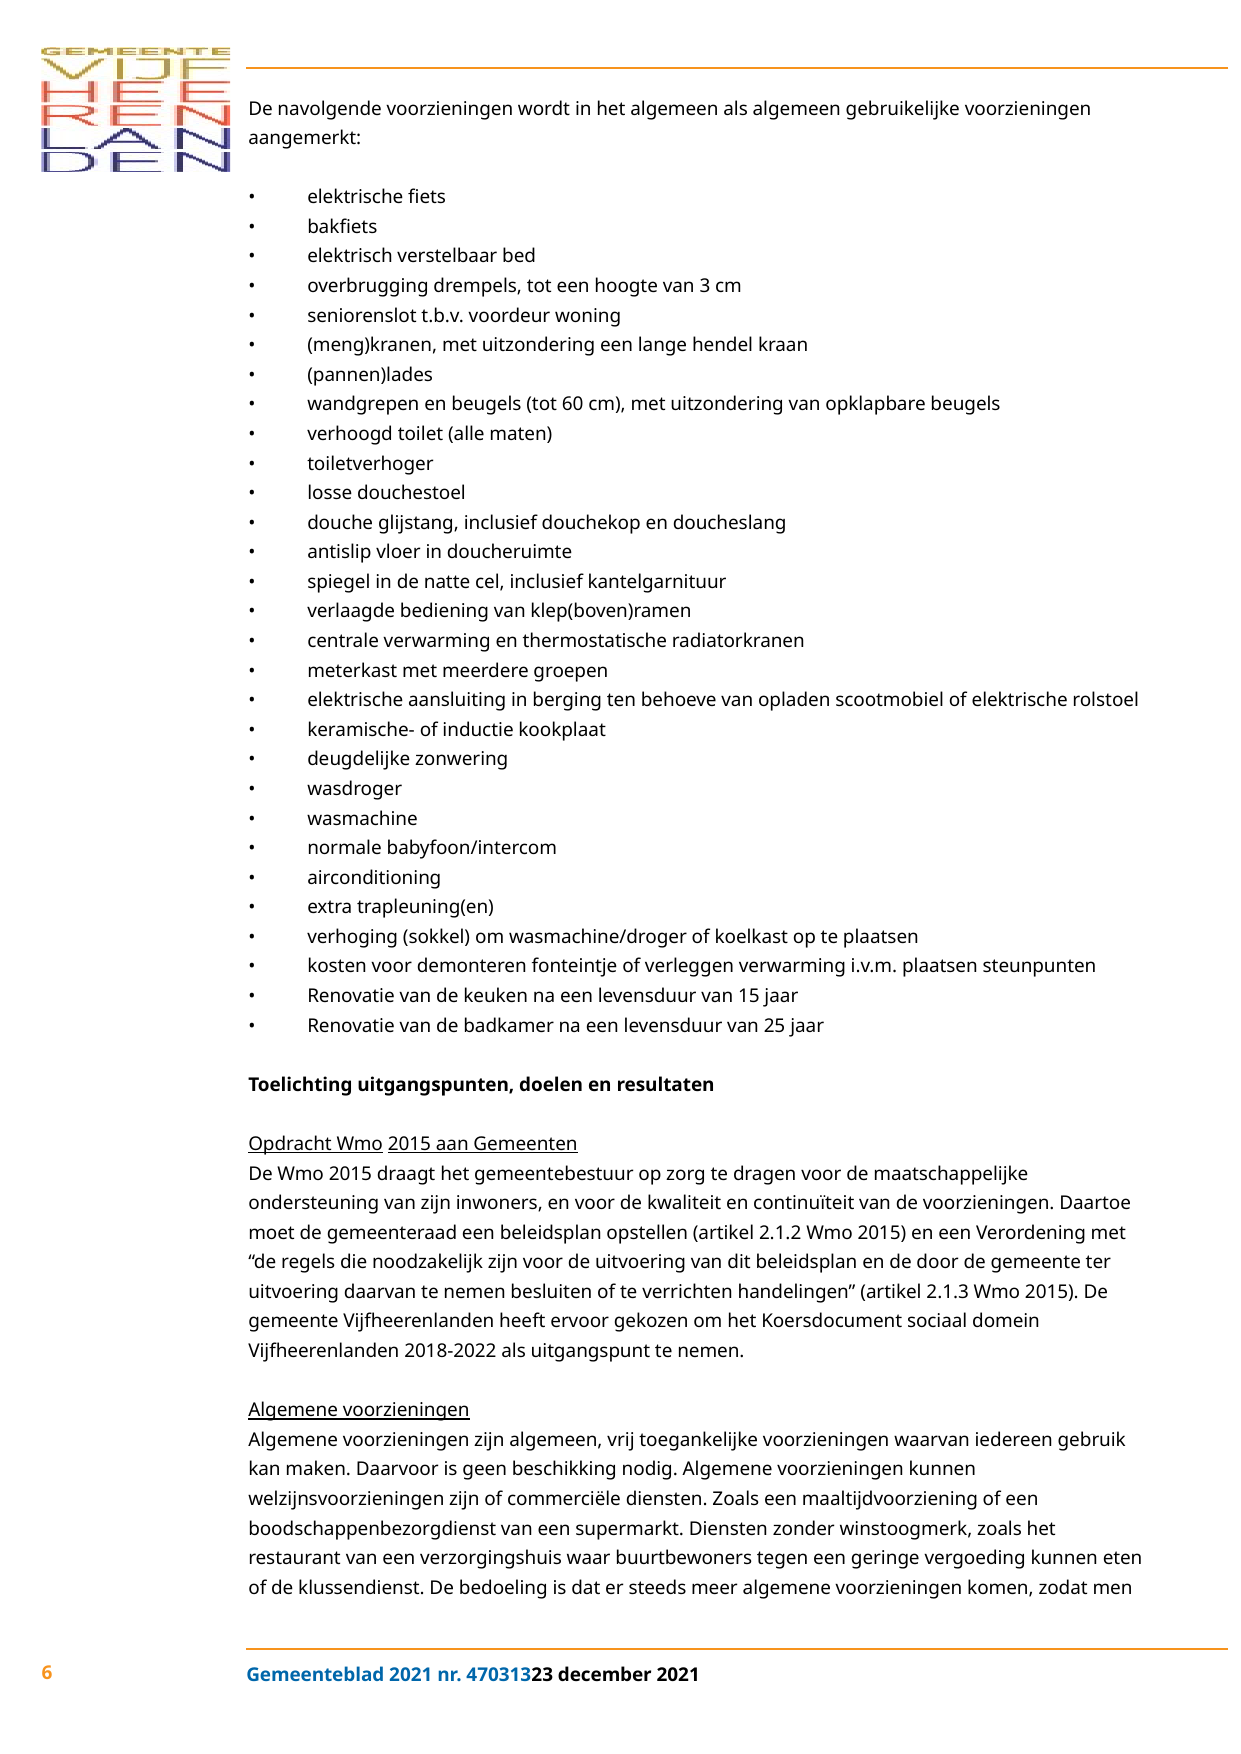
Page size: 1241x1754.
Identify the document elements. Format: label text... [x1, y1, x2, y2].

list normale babyfoon/intercom [248, 834, 1152, 860]
list centrale verwarming en thermostatische radiatorkranen [248, 627, 1152, 653]
list (pannen)lades [248, 361, 1152, 387]
text De Wmo 2015 draagt het gemeentebestuur op zorg te dragen voor de maatschappelijke ondersteuning van zijn inwoners, en voor de kwaliteit en continuïteit van de voorzieningen. Daartoe moet de gemeenteraad een beleidsplan opstellen (artikel 2.1.2 Wmo 2015) en een Verordening met “de regels die noodzakelijk zijn voor de uitvoering van dit beleidsplan en de door de gemeente ter uitvoering daarvan te nemen besluiten of te verrichten handelingen” (artikel 2.1.3 Wmo 2015). De gemeente Vijfheerenlanden heeft ervoor gekozen om het Koersdocument sociaal domein Vijfheerenlanden 2018-2022 als uitgangspunt te nemen. [248, 1160, 1152, 1363]
list meterkast met meerdere groepen [248, 657, 1152, 683]
list verlaagde bediening van klep(boven)ramen [248, 598, 1152, 623]
list overbrugging drempels, tot een hoogte van 3 cm [248, 272, 1152, 298]
list wandgrepen en beugels (tot 60 cm), met uitzondering van opklapbare beugels [248, 391, 1152, 416]
list Renovatie van de keuken na een levensduur van 15 jaar [248, 982, 1152, 1008]
list wasdroger [248, 775, 1152, 801]
list wasmachine [248, 805, 1152, 831]
text De navolgende voorzieningen wordt in het algemeen als algemeen gebruikelijke voorzieningen aangemerkt: [248, 95, 1152, 150]
list deugdelijke zonwering [248, 746, 1152, 771]
text Algemene voorzieningen [248, 1396, 1152, 1422]
list antislip vloer in doucheruimte [248, 538, 1152, 564]
text welzijnsvoorzieningen zijn of commerciële diensten. Zoals een maaltijdvoorziening of een boodschappenbezorgdienst van een supermarkt. Diensten zonder winstoogmerk, zoals het restaurant van een verzorgingshuis waar buurtbewoners tegen een geringe vergoeding kunnen eten of de klussendienst. De bedoeling is dat er steeds meer algemene voorzieningen komen, zodat men [248, 1485, 1152, 1600]
text Opdracht Wmo 2015 aan Gemeenten [248, 1130, 1152, 1156]
list toiletverhoger [248, 450, 1152, 476]
list elektrisch verstelbaar bed [248, 243, 1152, 268]
list airconditioning [248, 864, 1152, 890]
list (meng)kranen, met uitzondering een lange hendel kraan [248, 331, 1152, 357]
text Algemene voorzieningen zijn algemeen, vrij toegankelijke voorzieningen waarvan iedereen gebruik kan maken. Daarvoor is geen beschikking nodig. Algemene voorzieningen kunnen [248, 1426, 1152, 1481]
list spiegel in de natte cel, inclusief kantelgarnituur [248, 568, 1152, 594]
list Renovatie van de badkamer na een levensduur van 25 jaar [248, 1012, 1152, 1038]
text Toelichting uitgangspunten, doelen en resultaten [248, 1071, 1152, 1097]
list kosten voor demonteren fonteintje of verleggen verwarming i.v.m. plaatsen steunpunten [248, 953, 1152, 978]
list losse douchestoel [248, 479, 1152, 505]
picture [41, 47, 231, 172]
list elektrische aansluiting in berging ten behoeve van opladen scootmobiel of elektrische rolstoel [248, 686, 1152, 712]
list extra trapleuning(en) [248, 893, 1152, 919]
list douche glijstang, inclusief douchekop en doucheslang [248, 509, 1152, 535]
list elektrische fiets [248, 183, 1152, 209]
list verhoogd toilet (alle maten) [248, 420, 1152, 446]
list seniorenslot t.b.v. voordeur woning [248, 302, 1152, 328]
list verhoging (sokkel) om wasmachine/droger of koelkast op te plaatsen [248, 923, 1152, 949]
list bakfiets [248, 213, 1152, 239]
list keramische- of inductie kookplaat [248, 716, 1152, 742]
